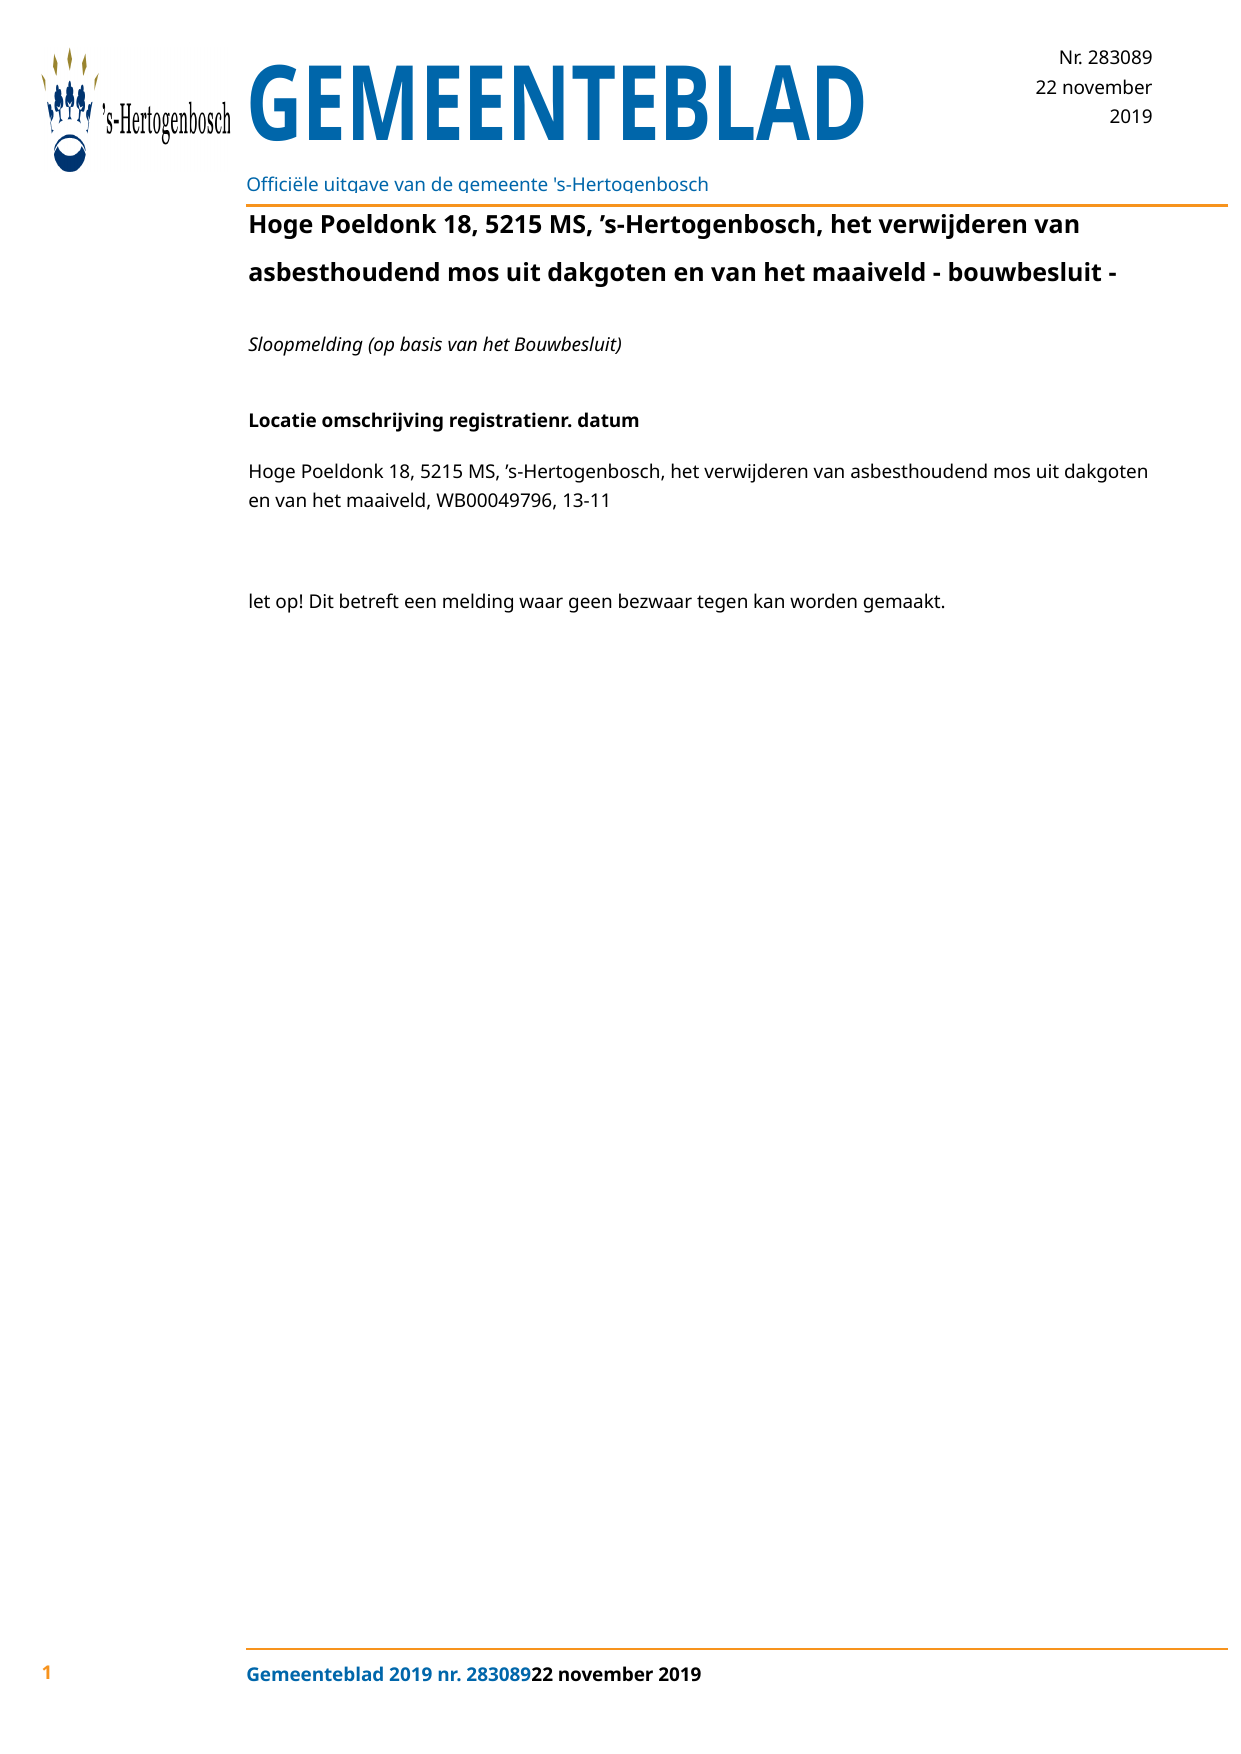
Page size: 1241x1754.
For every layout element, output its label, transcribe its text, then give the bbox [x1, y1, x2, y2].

text Hoge Poeldonk 18, 5215 MS, ’s-Hertogenbosch, het verwijderen van asbesthoudend mos uit dakgoten en van het maaiveld - bouwbesluit - [248, 207, 1152, 288]
text Hoge Poeldonk 18, 5215 MS, ’s-Hertogenbosch, het verwijderen van asbesthoudend mos uit dakgoten en van het maaiveld, WB00049796, 13-11 [248, 458, 1152, 513]
text Sloopmelding (op basis van het Bouwbesluit) [248, 331, 1152, 357]
picture [41, 47, 231, 172]
text let op! Dit betreft een melding waar geen bezwaar tegen kan worden gemaakt. [248, 588, 1152, 614]
text Locatie omschrijving registratienr. datum [248, 408, 1152, 433]
